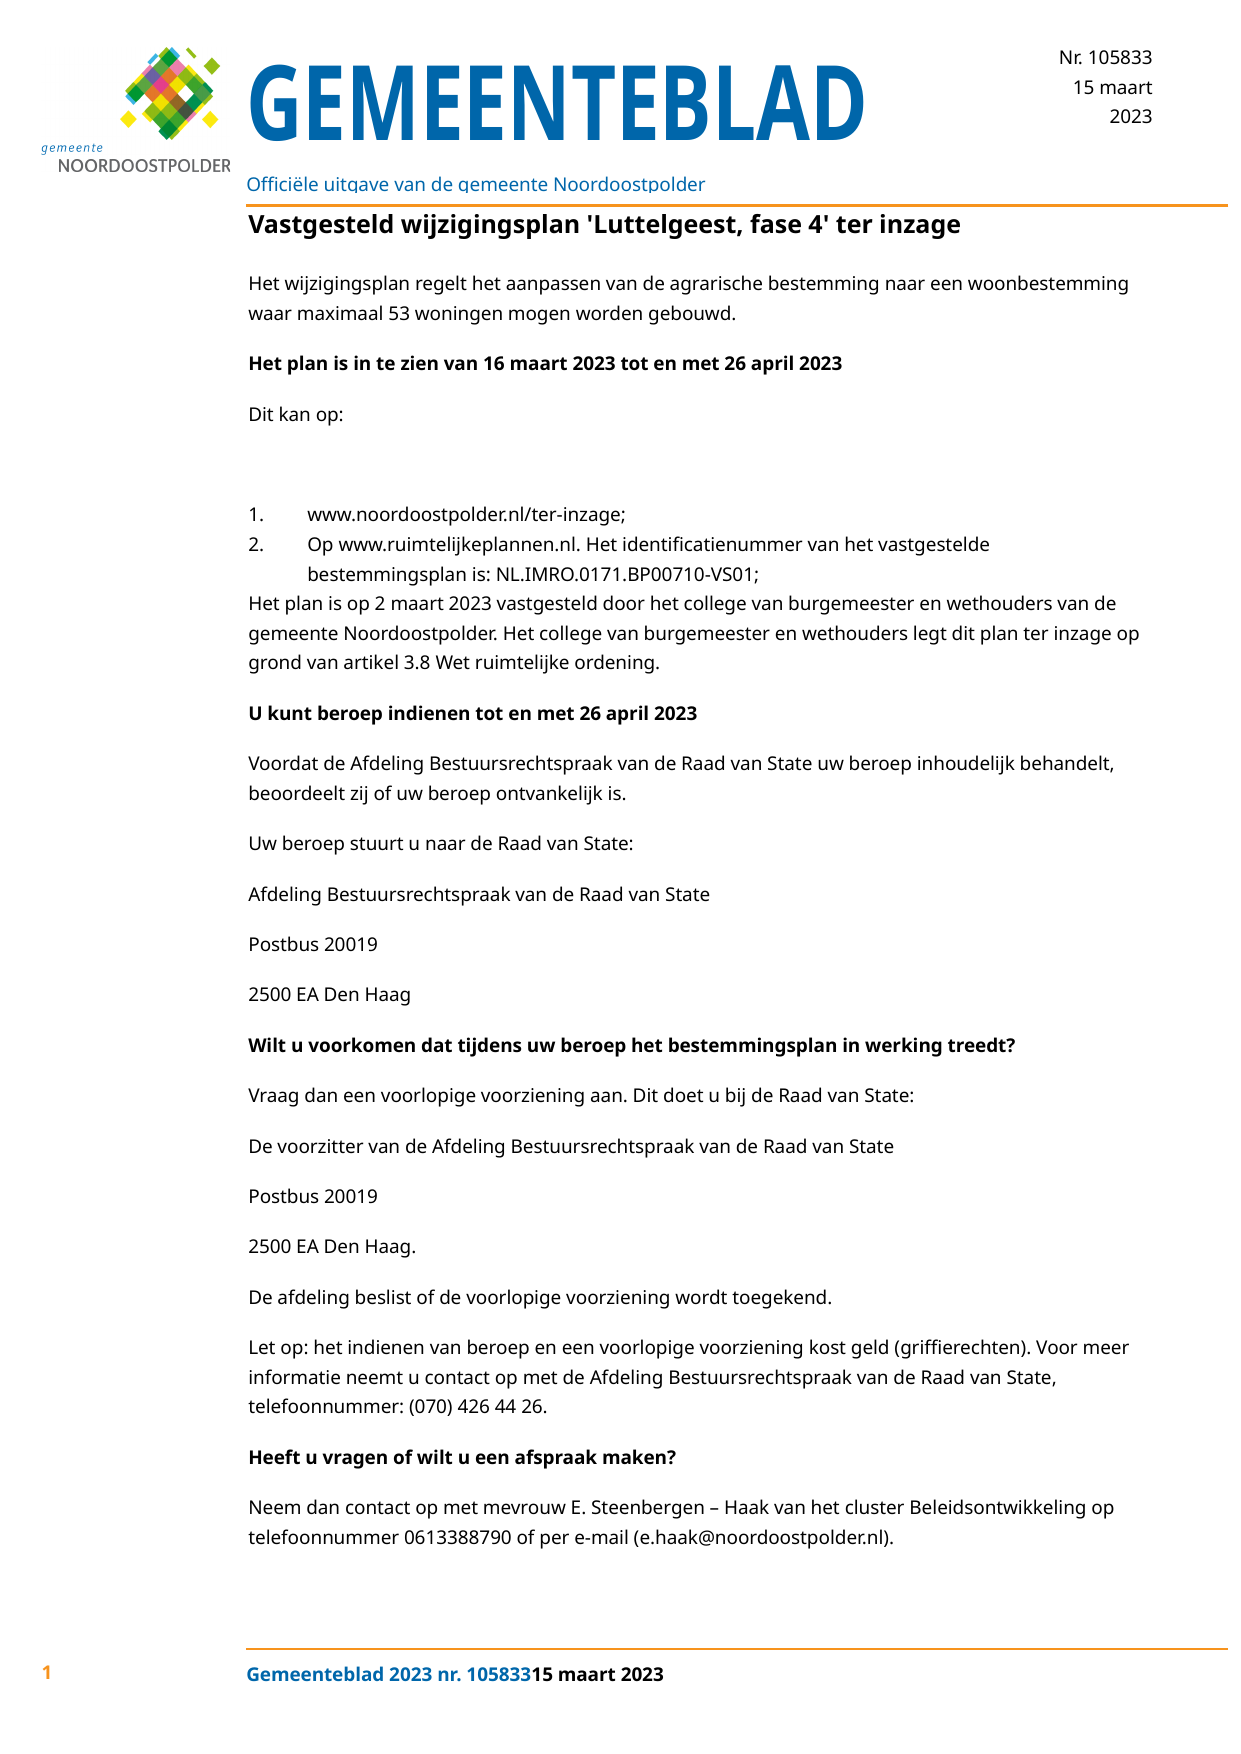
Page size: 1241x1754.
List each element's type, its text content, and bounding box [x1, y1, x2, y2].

text Het plan is in te zien van 16 maart 2023 tot en met 26 april 2023 [248, 350, 1152, 376]
text Het wijzigingsplan regelt het aanpassen van de agrarische bestemming naar een woonbestemming waar maximaal 53 woningen mogen worden gebouwd. [248, 270, 1152, 326]
text Het plan is op 2 maart 2023 vastgesteld door het college van burgemeester en wethouders van de gemeente Noordoostpolder. Het college van burgemeester en wethouders legt dit plan ter inzage op grond van artikel 3.8 Wet ruimtelijke ordening. [248, 590, 1152, 675]
text U kunt beroep indienen tot en met 26 april 2023 [248, 700, 1152, 726]
text Wilt u voorkomen dat tijdens uw beroep het bestemmingsplan in werking treedt? [248, 1032, 1152, 1058]
text 2500 EA Den Haag [248, 982, 1152, 1007]
text Postbus 20019 [248, 931, 1152, 957]
text Uw beroep stuurt u naar de Raad van State: [248, 830, 1152, 856]
text Vastgesteld wijzigingsplan 'Luttelgeest, fase 4' ter inzage [248, 207, 1152, 241]
list www.noordoostpolder.nl/ter-inzage; [248, 502, 1152, 527]
text Let op: het indienen van beroep en een voorlopige voorziening kost geld (griffierechten). Voor meer informatie neemt u contact op met de Afdeling Bestuursrechtspraak van de Raad van State, telefoonnummer: (070) 426 44 26. [248, 1334, 1152, 1419]
text 2500 EA Den Haag. [248, 1234, 1152, 1259]
text Afdeling Bestuursrechtspraak van de Raad van State [248, 881, 1152, 906]
picture [41, 47, 231, 172]
text Neem dan contact op met mevrouw E. Steenbergen – Haak van het cluster Beleidsontwikkeling op telefoonnummer 0613388790 of per e-mail (e.haak@noordoostpolder.nl). [248, 1494, 1152, 1550]
text Vraag dan een voorlopige voorziening aan. Dit doet u bij de Raad van State: [248, 1082, 1152, 1108]
text Voordat de Afdeling Bestuursrechtspraak van de Raad van State uw beroep inhoudelijk behandelt, beoordeelt zij of uw beroep ontvankelijk is. [248, 750, 1152, 806]
text De afdeling beslist of de voorlopige voorziening wordt toegekend. [248, 1284, 1152, 1310]
text Dit kan op: [248, 401, 1152, 426]
list Op www.ruimtelijkeplannen.nl. Het identificatienummer van het vastgestelde bestemmingsplan is: NL.IMRO.0171.BP00710-VS01; [248, 531, 1152, 586]
text Heeft u vragen of wilt u een afspraak maken? [248, 1444, 1152, 1470]
text Postbus 20019 [248, 1183, 1152, 1209]
text De voorzitter van de Afdeling Bestuursrechtspraak van de Raad van State [248, 1133, 1152, 1158]
